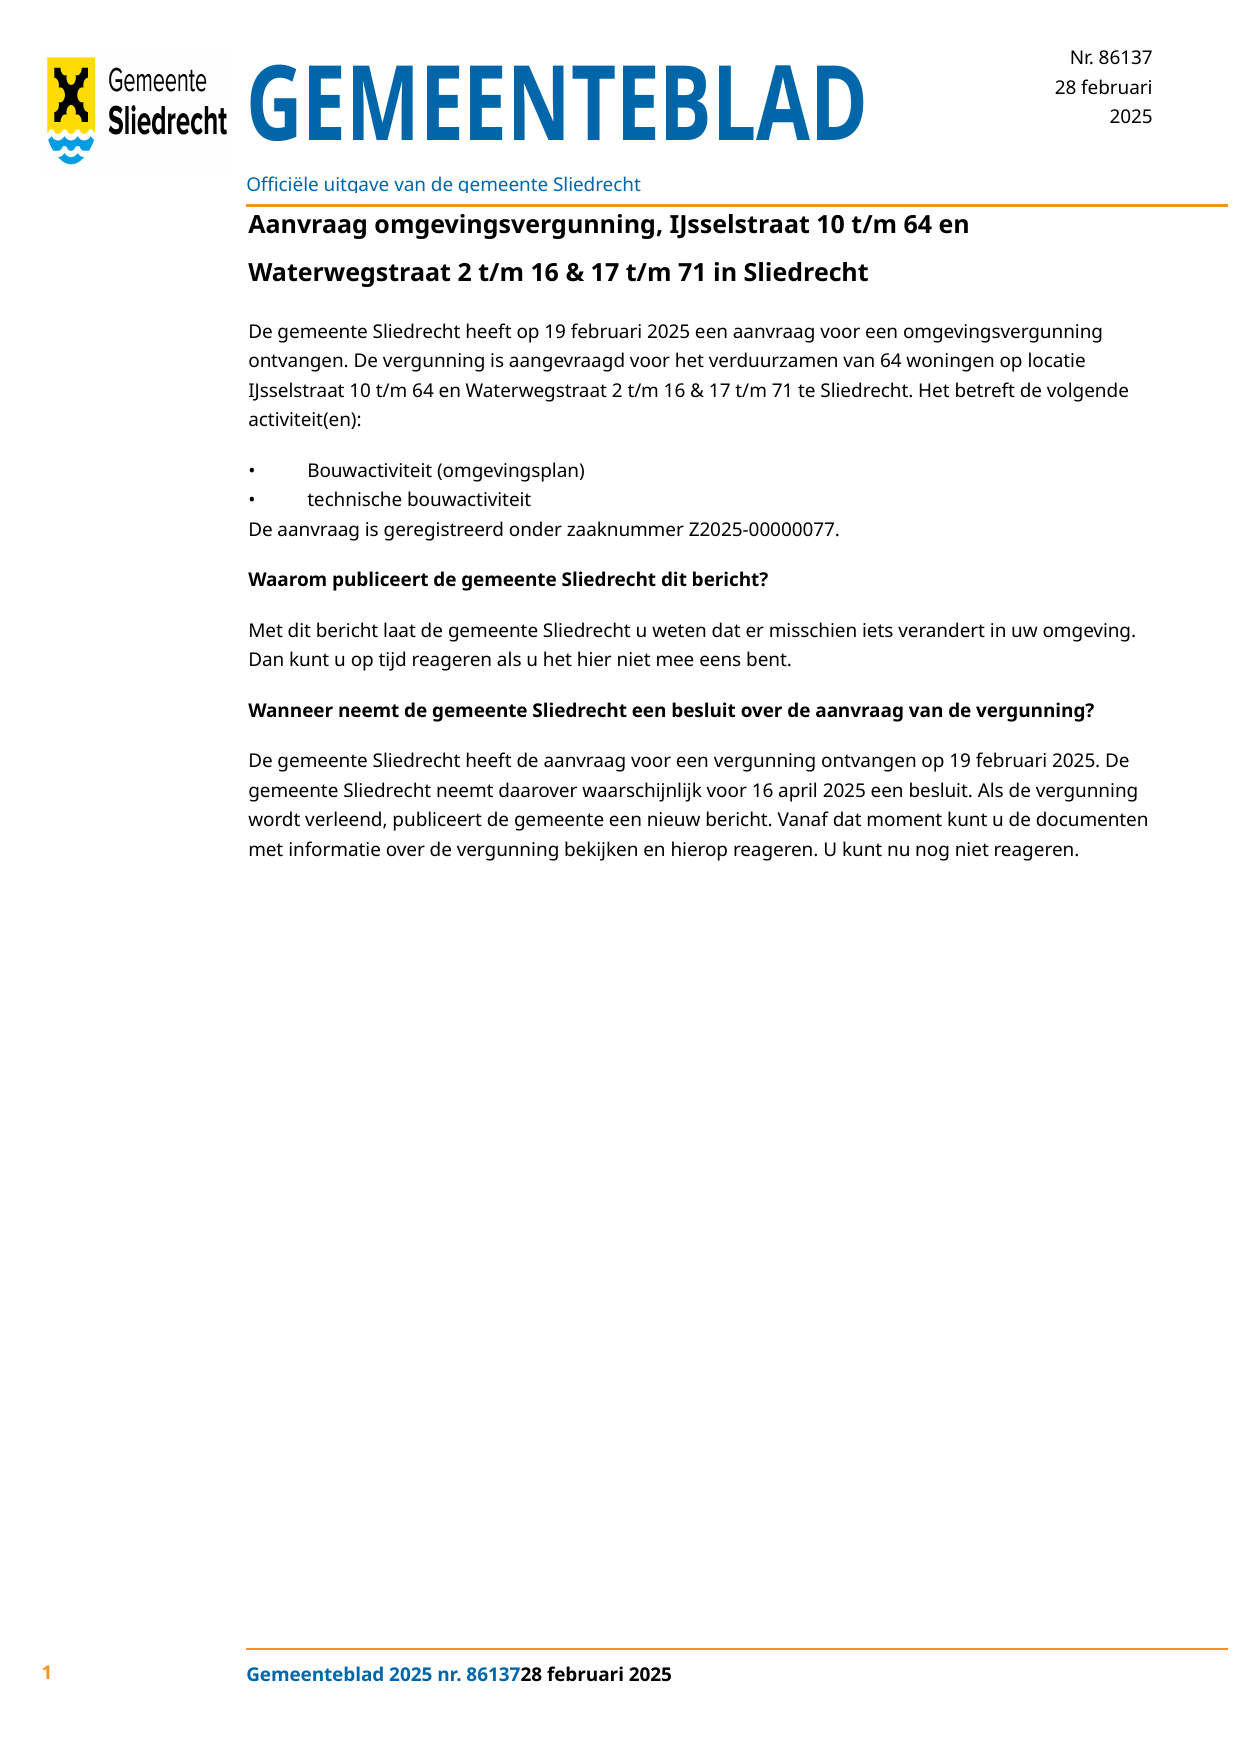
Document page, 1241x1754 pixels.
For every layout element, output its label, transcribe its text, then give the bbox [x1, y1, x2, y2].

list technische bouwactiviteit [248, 487, 1152, 512]
text Aanvraag omgevingsvergunning, IJsselstraat 10 t/m 64 en Waterwegstraat 2 t/m 16 & 17 t/m 71 in Sliedrecht [248, 207, 1152, 288]
text Met dit bericht laat de gemeente Sliedrecht u weten dat er misschien iets verandert in uw omgeving. Dan kunt u op tijd reageren als u het hier niet mee eens bent. [248, 617, 1152, 672]
text Wanneer neemt de gemeente Sliedrecht een besluit over de aanvraag van de vergunning? [248, 697, 1152, 723]
list Bouwactiviteit (omgevingsplan) [248, 457, 1152, 483]
text Waarom publiceert de gemeente Sliedrecht dit bericht? [248, 567, 1152, 592]
picture [41, 47, 231, 172]
text De gemeente Sliedrecht heeft de aanvraag voor een vergunning ontvangen op 19 februari 2025. De gemeente Sliedrecht neemt daarover waarschijnlijk voor 16 april 2025 een besluit. Als de vergunning wordt verleend, publiceert de gemeente een nieuw bericht. Vanaf dat moment kunt u de documenten met informatie over de vergunning bekijken en hierop reageren. U kunt nu nog niet reageren. [248, 747, 1152, 862]
text De gemeente Sliedrecht heeft op 19 februari 2025 een aanvraag voor een omgevingsvergunning ontvangen. De vergunning is aangevraagd voor het verduurzamen van 64 woningen op locatie IJsselstraat 10 t/m 64 en Waterwegstraat 2 t/m 16 & 17 t/m 71 te Sliedrecht. Het betreft de volgende activiteit(en): [248, 318, 1152, 432]
text De aanvraag is geregistreerd onder zaaknummer Z2025-00000077. [248, 516, 1152, 542]
